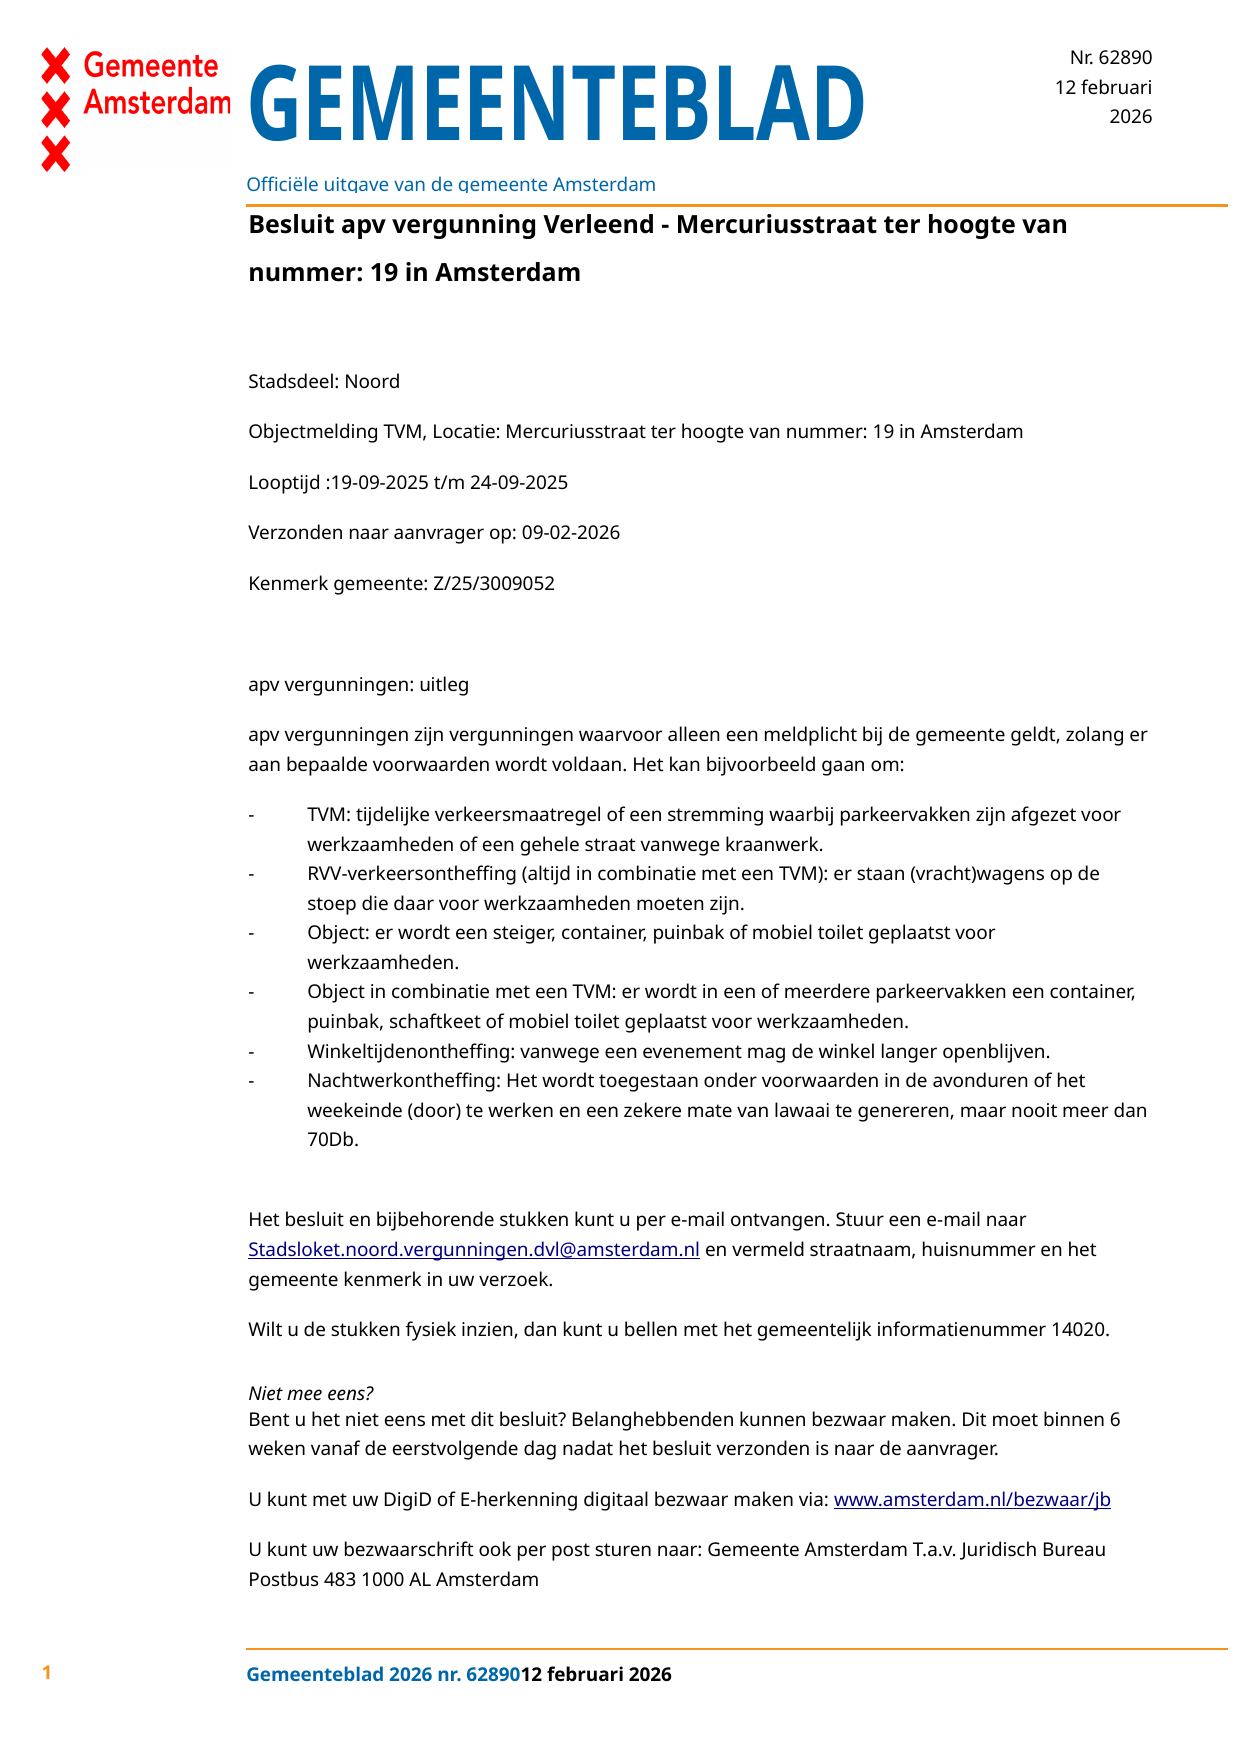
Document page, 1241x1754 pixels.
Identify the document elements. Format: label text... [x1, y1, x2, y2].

text Verzonden naar aanvrager op: 09-02-2026 [248, 519, 1152, 545]
text Stadsdeel: Noord [248, 368, 1152, 394]
text apv vergunningen zijn vergunningen waarvoor alleen een meldplicht bij de gemeente geldt, zolang er aan bepaalde voorwaarden wordt voldaan. Het kan bijvoorbeeld gaan om: [248, 721, 1152, 777]
text apv vergunningen: uitleg [248, 671, 1152, 697]
text Niet mee eens? [248, 1380, 1152, 1406]
list Object in combinatie met een TVM: er wordt in een of meerdere parkeervakken een container, puinbak, schaftkeet of mobiel toilet geplaatst voor werkzaamheden. [248, 979, 1152, 1034]
text Het besluit en bijbehorende stukken kunt u per e-mail ontvangen. Stuur een e-mail naar Stadsloket.noord.vergunningen.dvl@amsterdam.nl en vermeld straatnaam, huisnummer en het gemeente kenmerk in uw verzoek. [248, 1207, 1152, 1292]
list Nachtwerkontheffing: Het wordt toegestaan onder voorwaarden in de avonduren of het weekeinde (door) te werken en een zekere mate van lawaai te genereren, maar nooit meer dan 70Db. [248, 1067, 1152, 1152]
text U kunt uw bezwaarschrift ook per post sturen naar: Gemeente Amsterdam T.a.v. Juridisch Bureau Postbus 483 1000 AL Amsterdam [248, 1536, 1152, 1592]
text Besluit apv vergunning Verleend - Mercuriusstraat ter hoogte van nummer: 19 in Amsterdam [248, 207, 1152, 288]
text Looptijd :19-09-2025 t/m 24-09-2025 [248, 469, 1152, 495]
text Kenmerk gemeente: Z/25/3009052 [248, 570, 1152, 596]
picture [41, 47, 231, 172]
list TVM: tijdelijke verkeersmaatregel of een stremming waarbij parkeervakken zijn afgezet voor werkzaamheden of een gehele straat vanwege kraanwerk. [248, 801, 1152, 857]
text Bent u het niet eens met dit besluit? Belanghebbenden kunnen bezwaar maken. Dit moet binnen 6 weken vanaf de eerstvolgende dag nadat het besluit verzonden is naar de aanvrager. [248, 1406, 1152, 1461]
text Wilt u de stukken fysiek inzien, dan kunt u bellen met het gemeentelijk informatienummer 14020. [248, 1316, 1152, 1342]
text U kunt met uw DigiD of E-herkenning digitaal bezwaar maken via: www.amsterdam.nl/bezwaar/jb [248, 1486, 1152, 1512]
list Object: er wordt een steiger, container, puinbak of mobiel toilet geplaatst voor werkzaamheden. [248, 919, 1152, 975]
text Objectmelding TVM, Locatie: Mercuriusstraat ter hoogte van nummer: 19 in Amsterdam [248, 419, 1152, 444]
list RVV-verkeersontheffing (altijd in combinatie met een TVM): er staan (vracht)wagens op de stoep die daar voor werkzaamheden moeten zijn. [248, 860, 1152, 916]
list Winkeltijdenontheffing: vanwege een evenement mag de winkel langer openblijven. [248, 1038, 1152, 1064]
